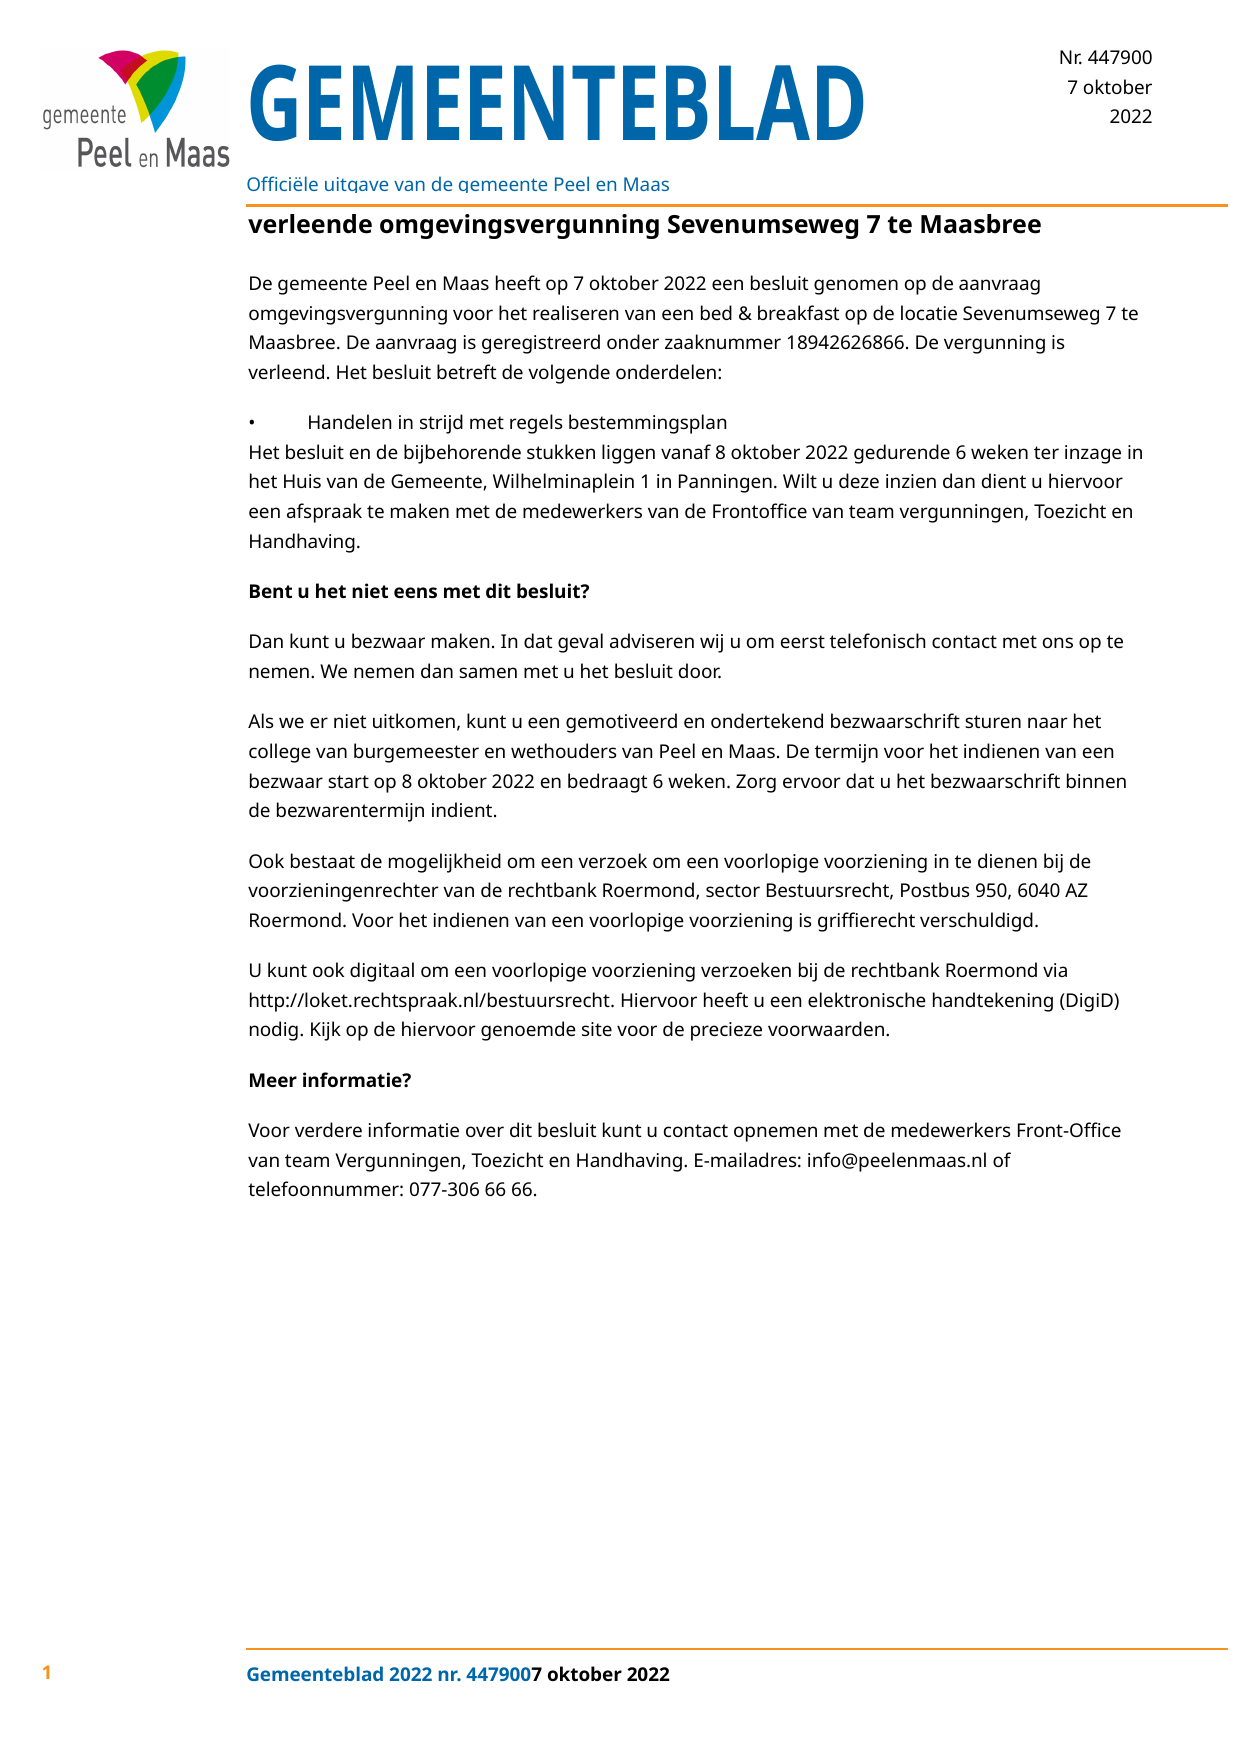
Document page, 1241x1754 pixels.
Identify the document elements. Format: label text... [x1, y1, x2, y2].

text Ook bestaat de mogelijkheid om een verzoek om een voorlopige voorziening in te dienen bij de voorzieningenrechter van de rechtbank Roermond, sector Bestuursrecht, Postbus 950, 6040 AZ Roermond. Voor het indienen van een voorlopige voorziening is griffierecht verschuldigd. [248, 848, 1152, 933]
text verleende omgevingsvergunning Sevenumseweg 7 te Maasbree [248, 207, 1152, 241]
text Meer informatie? [248, 1067, 1152, 1093]
text Bent u het niet eens met dit besluit? [248, 578, 1152, 604]
list Handelen in strijd met regels bestemmingsplan [248, 409, 1152, 435]
text U kunt ook digitaal om een voorlopige voorziening verzoeken bij de rechtbank Roermond via http://loket.rechtspraak.nl/bestuursrecht. Hiervoor heeft u een elektronische handtekening (DigiD) nodig. Kijk op de hiervoor genoemde site voor de precieze voorwaarden. [248, 957, 1152, 1042]
text De gemeente Peel en Maas heeft op 7 oktober 2022 een besluit genomen op de aanvraag omgevingsvergunning voor het realiseren van een bed & breakfast op de locatie Sevenumseweg 7 te Maasbree. De aanvraag is geregistreerd onder zaaknummer 18942626866. De vergunning is verleend. Het besluit betreft de volgende onderdelen: [248, 270, 1152, 385]
text Als we er niet uitkomen, kunt u een gemotiveerd en ondertekend bezwaarschrift sturen naar het college van burgemeester en wethouders van Peel en Maas. De termijn voor het indienen van een bezwaar start op 8 oktober 2022 en bedraagt 6 weken. Zorg ervoor dat u het bezwaarschrift binnen de bezwarentermijn indient. [248, 709, 1152, 823]
text Voor verdere informatie over dit besluit kunt u contact opnemen met de medewerkers Front-Office van team Vergunningen, Toezicht en Handhaving. E-mailadres: info@peelenmaas.nl of telefoonnummer: 077-306 66 66. [248, 1117, 1152, 1202]
text Dan kunt u bezwaar maken. In dat geval adviseren wij u om eerst telefonisch contact met ons op te nemen. We nemen dan samen met u het besluit door. [248, 629, 1152, 684]
picture [41, 47, 231, 172]
text Het besluit en de bijbehorende stukken liggen vanaf 8 oktober 2022 gedurende 6 weken ter inzage in het Huis van de Gemeente, Wilhelminaplein 1 in Panningen. Wilt u deze inzien dan dient u hiervoor een afspraak te maken met de medewerkers van de Frontoffice van team vergunningen, Toezicht en Handhaving. [248, 439, 1152, 553]
